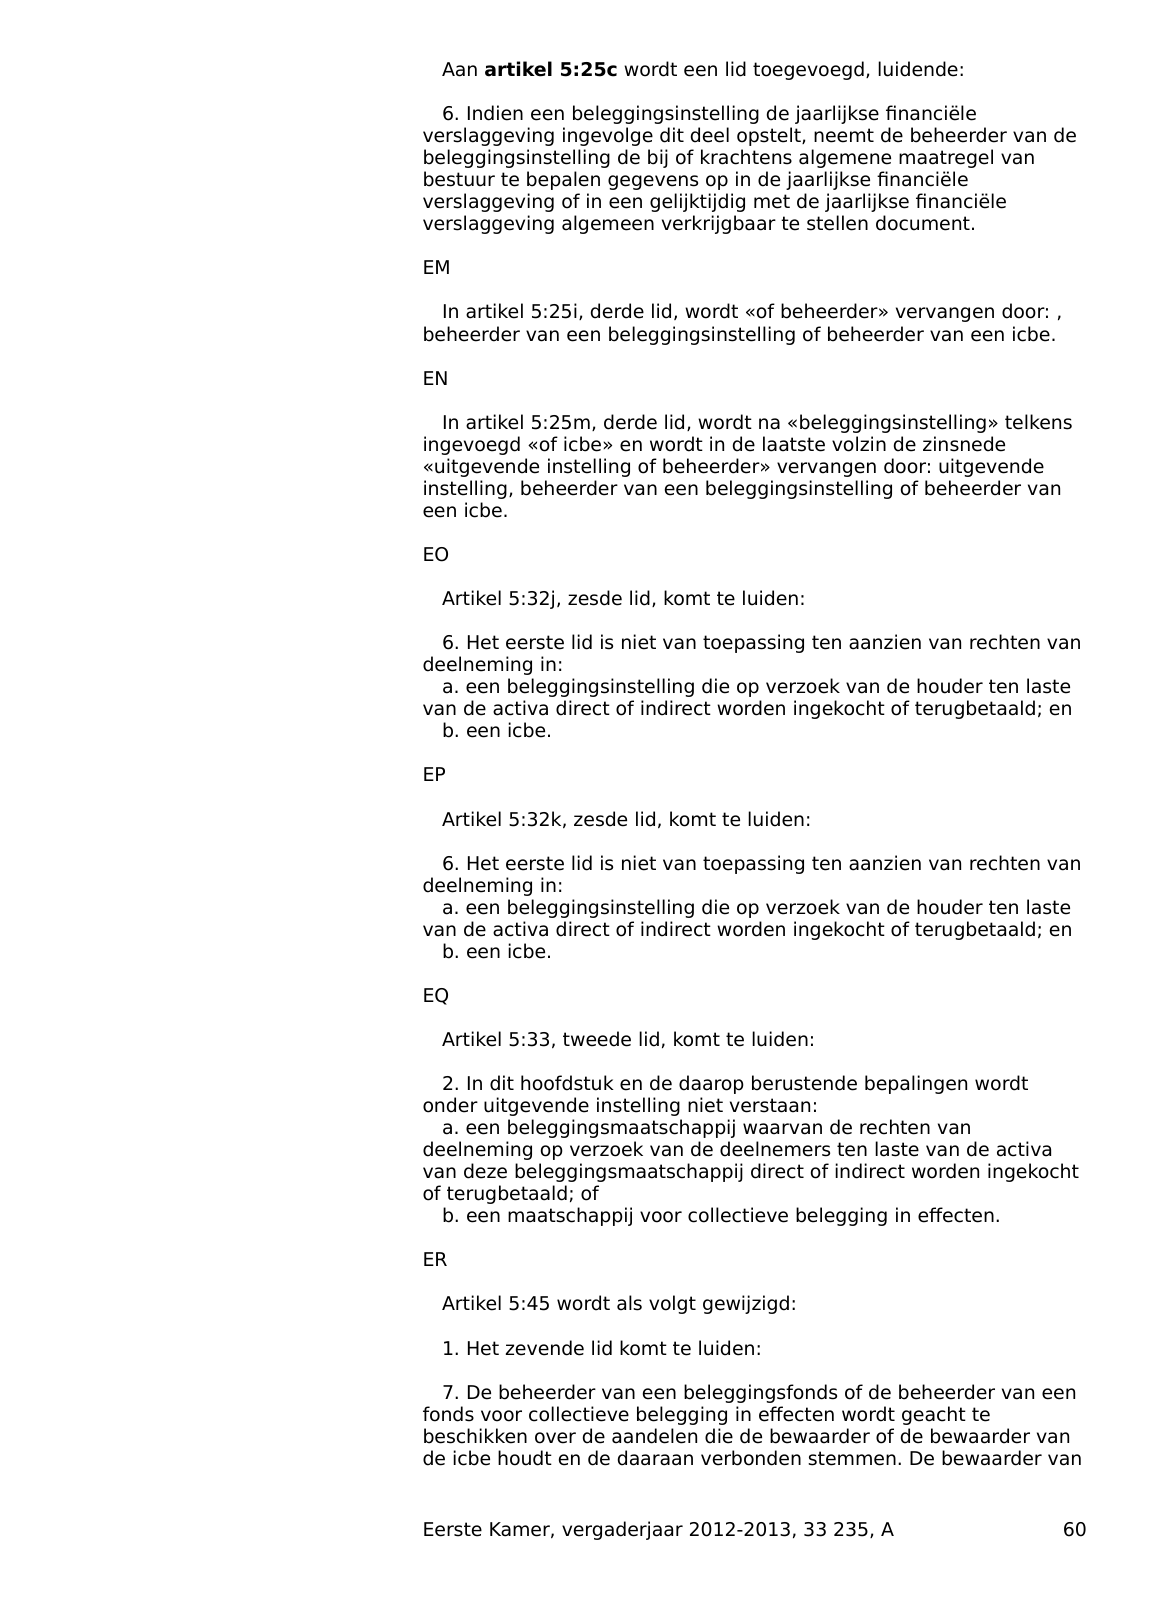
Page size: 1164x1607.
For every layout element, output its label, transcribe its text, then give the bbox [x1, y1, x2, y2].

text b. een maatschappij voor collectieve belegging in effecten. [422, 1205, 1087, 1227]
text EN [422, 368, 1087, 389]
text Artikel 5:45 wordt als volgt gewijzigd: [422, 1293, 1087, 1315]
text Artikel 5:32j, zesde lid, komt te luiden: [422, 588, 1087, 610]
text 7. De beheerder van een beleggingsfonds of de beheerder van een fonds voor collectieve belegging in effecten wordt geacht te beschikken over de aandelen die de bewaarder of de bewaarder van de icbe houdt en de daaraan verbonden stemmen. De bewaarder van [422, 1382, 1087, 1469]
text In artikel 5:25m, derde lid, wordt na «beleggingsinstelling» telkens ingevoegd «of icbe» en wordt in de laatste volzin de zinsnede «uitgevende instelling of beheerder» vervangen door: uitgevende instelling, beheerder van een beleggingsinstelling of beheerder van een icbe. [422, 412, 1087, 522]
text Artikel 5:32k, zesde lid, komt te luiden: [422, 808, 1087, 830]
text ER [422, 1249, 1087, 1271]
text b. een icbe. [422, 941, 1087, 962]
text a. een beleggingsinstelling die op verzoek van de houder ten laste van de activa direct of indirect worden ingekocht of terugbetaald; en [422, 897, 1087, 941]
text a. een beleggingsinstelling die op verzoek van de houder ten laste van de activa direct of indirect worden ingekocht of terugbetaald; en [422, 676, 1087, 720]
text 6. Het eerste lid is niet van toepassing ten aanzien van rechten van deelneming in: [422, 853, 1087, 897]
text EO [422, 544, 1087, 566]
text a. een beleggingsmaatschappij waarvan de rechten van deelneming op verzoek van de deelnemers ten laste van de activa van deze beleggingsmaatschappij direct of indirect worden ingekocht of terugbetaald; of [422, 1117, 1087, 1205]
text EQ [422, 985, 1087, 1007]
text Aan artikel 5:25c wordt een lid toegevoegd, luidende: [422, 59, 1087, 81]
text b. een icbe. [422, 720, 1087, 742]
text 1. Het zevende lid komt te luiden: [422, 1337, 1087, 1359]
text EM [422, 257, 1087, 279]
text EP [422, 764, 1087, 786]
text 6. Indien een beleggingsinstelling de jaarlijkse financiële verslaggeving ingevolge dit deel opstelt, neemt de beheerder van de beleggingsinstelling de bij of krachtens algemene maatregel van bestuur te bepalen gegevens op in de jaarlijkse financiële verslaggeving of in een gelijktijdig met de jaarlijkse financiële verslaggeving algemeen verkrijgbaar te stellen document. [422, 103, 1087, 235]
text Artikel 5:33, tweede lid, komt te luiden: [422, 1029, 1087, 1051]
text In artikel 5:25i, derde lid, wordt «of beheerder» vervangen door: , beheerder van een beleggingsinstelling of beheerder van een icbe. [422, 301, 1087, 345]
text 2. In dit hoofdstuk en de daarop berustende bepalingen wordt onder uitgevende instelling niet verstaan: [422, 1073, 1087, 1117]
text 6. Het eerste lid is niet van toepassing ten aanzien van rechten van deelneming in: [422, 632, 1087, 676]
